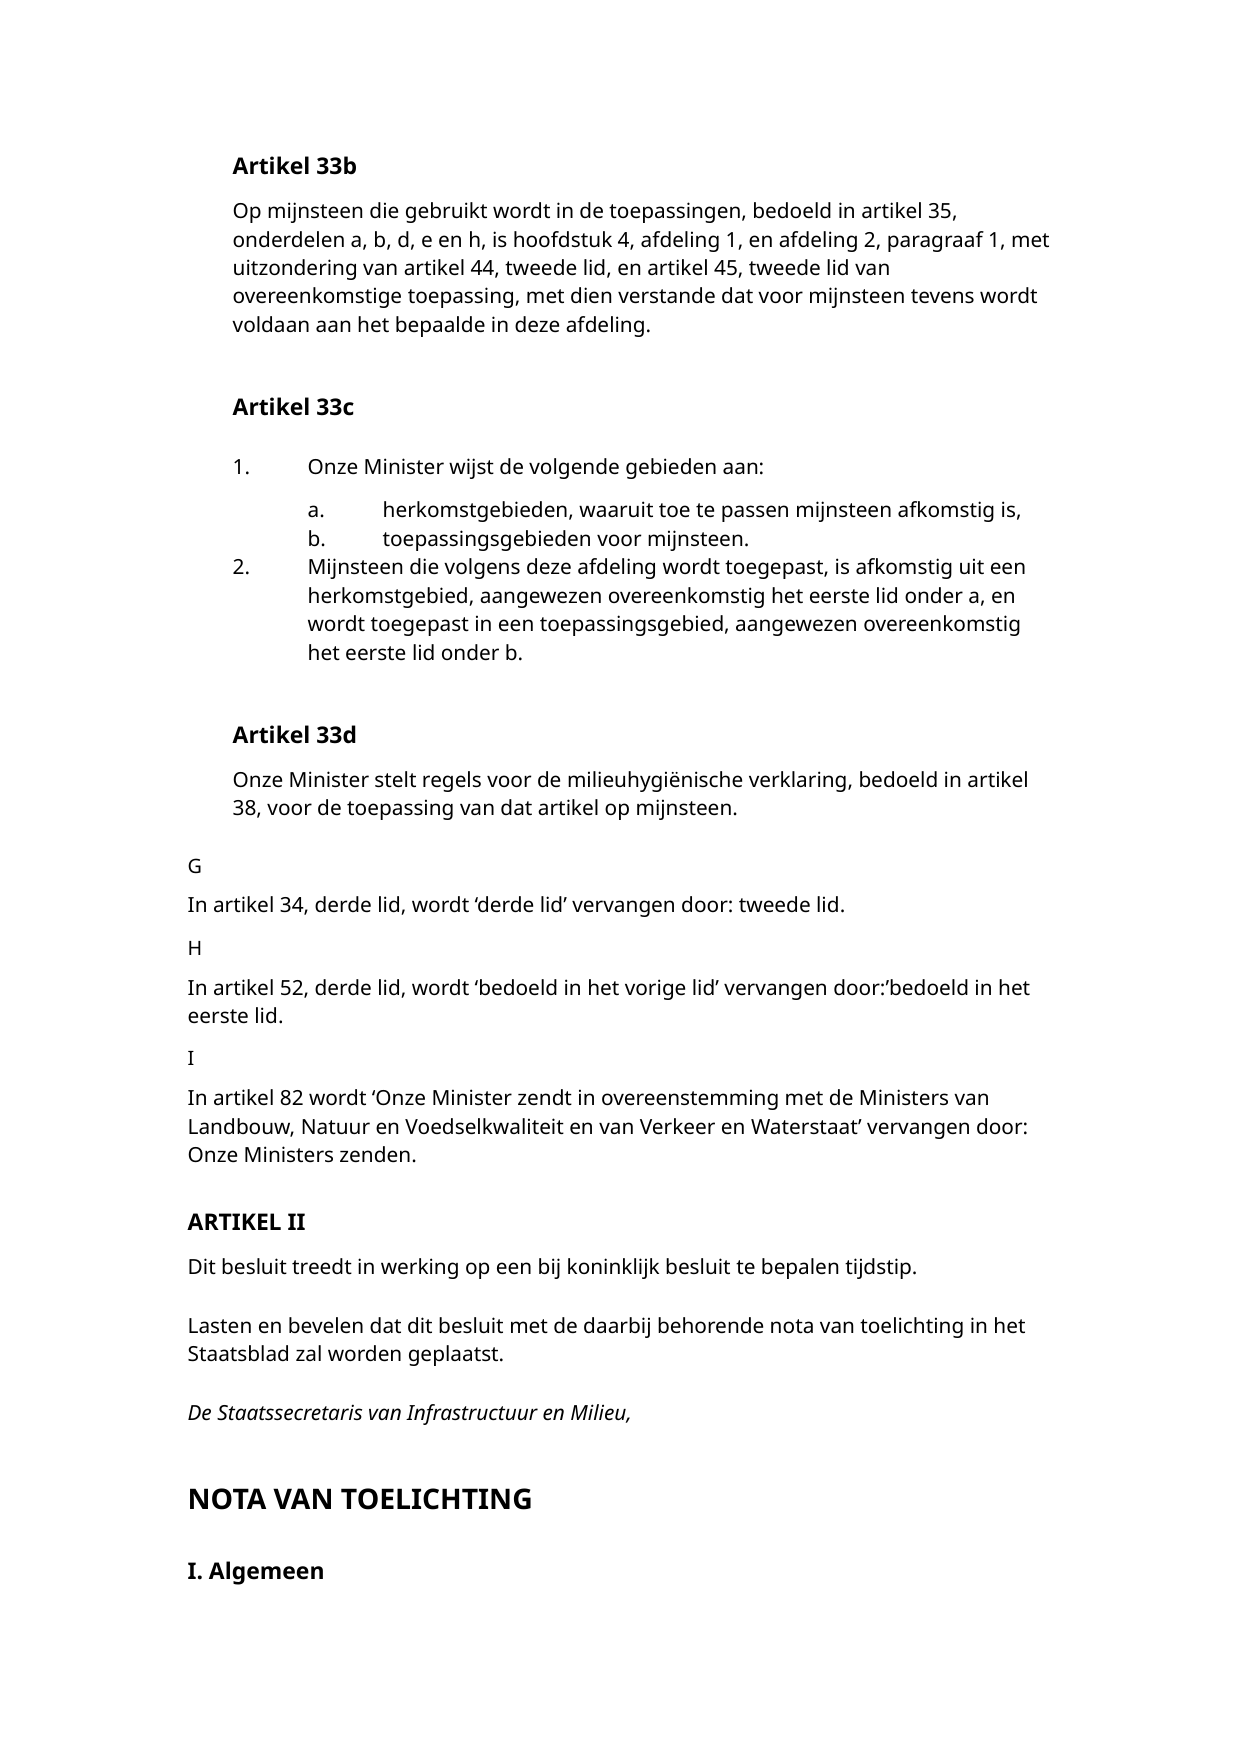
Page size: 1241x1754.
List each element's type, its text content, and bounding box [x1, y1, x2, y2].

text In artikel 52, derde lid, wordt ‘bedoeld in het vorige lid’ vervangen door:’bedoeld in het eerste lid. [187, 973, 1053, 1030]
text I [187, 1045, 1053, 1072]
text De Staatssecretaris van Infrastructuur en Milieu, [187, 1398, 1053, 1426]
text Op mijnsteen die gebruikt wordt in de toepassingen, bedoeld in artikel 35, onderdelen a, b, d, e en h, is hoofdstuk 4, afdeling 1, en afdeling 2, paragraaf 1, met uitzondering van artikel 44, tweede lid, en artikel 45, tweede lid van overeenkomstige toepassing, met dien verstande dat voor mijnsteen tevens wordt voldaan aan het bepaalde in deze afdeling. [232, 196, 1053, 338]
text Lasten en bevelen dat dit besluit met de daarbij behorende nota van toelichting in het Staatsblad zal worden geplaatst. [187, 1311, 1053, 1368]
text Dit besluit treedt in werking op een bij koninklijk besluit te bepalen tijdstip. [187, 1252, 1053, 1281]
subtitle ARTIKEL II [187, 1206, 1053, 1237]
text G [187, 852, 1053, 879]
subtitle Artikel 33b [232, 150, 1053, 181]
subtitle NOTA VAN TOELICHTING [187, 1479, 1053, 1517]
subtitle Artikel 33c [232, 391, 1053, 422]
subtitle I. Algemeen [187, 1555, 1053, 1586]
text In artikel 82 wordt ‘Onze Minister zendt in overeenstemming met de Ministers van Landbouw, Natuur en Voedselkwaliteit en van Verkeer en Waterstaat’ vervangen door: Onze Ministers zenden. [187, 1083, 1053, 1169]
list herkomstgebieden, waaruit toe te passen mijnsteen afkomstig is, [307, 496, 1053, 524]
list toepassingsgebieden voor mijnsteen. [307, 524, 1053, 552]
text H [187, 934, 1053, 961]
subtitle Artikel 33d [232, 719, 1053, 750]
text In artikel 34, derde lid, wordt ‘derde lid’ vervangen door: tweede lid. [187, 891, 1053, 919]
list Onze Minister wijst de volgende gebieden aan: [232, 452, 1053, 481]
list Mijnsteen die volgens deze afdeling wordt toegepast, is afkomstig uit een herkomstgebied, aangewezen overeenkomstig het eerste lid onder a, en wordt toegepast in een toepassingsgebied, aangewezen overeenkomstig het eerste lid onder b. [232, 552, 1053, 666]
text Onze Minister stelt regels voor de milieuhygiënische verklaring, bedoeld in artikel 38, voor de toepassing van dat artikel op mijnsteen. [232, 765, 1053, 822]
